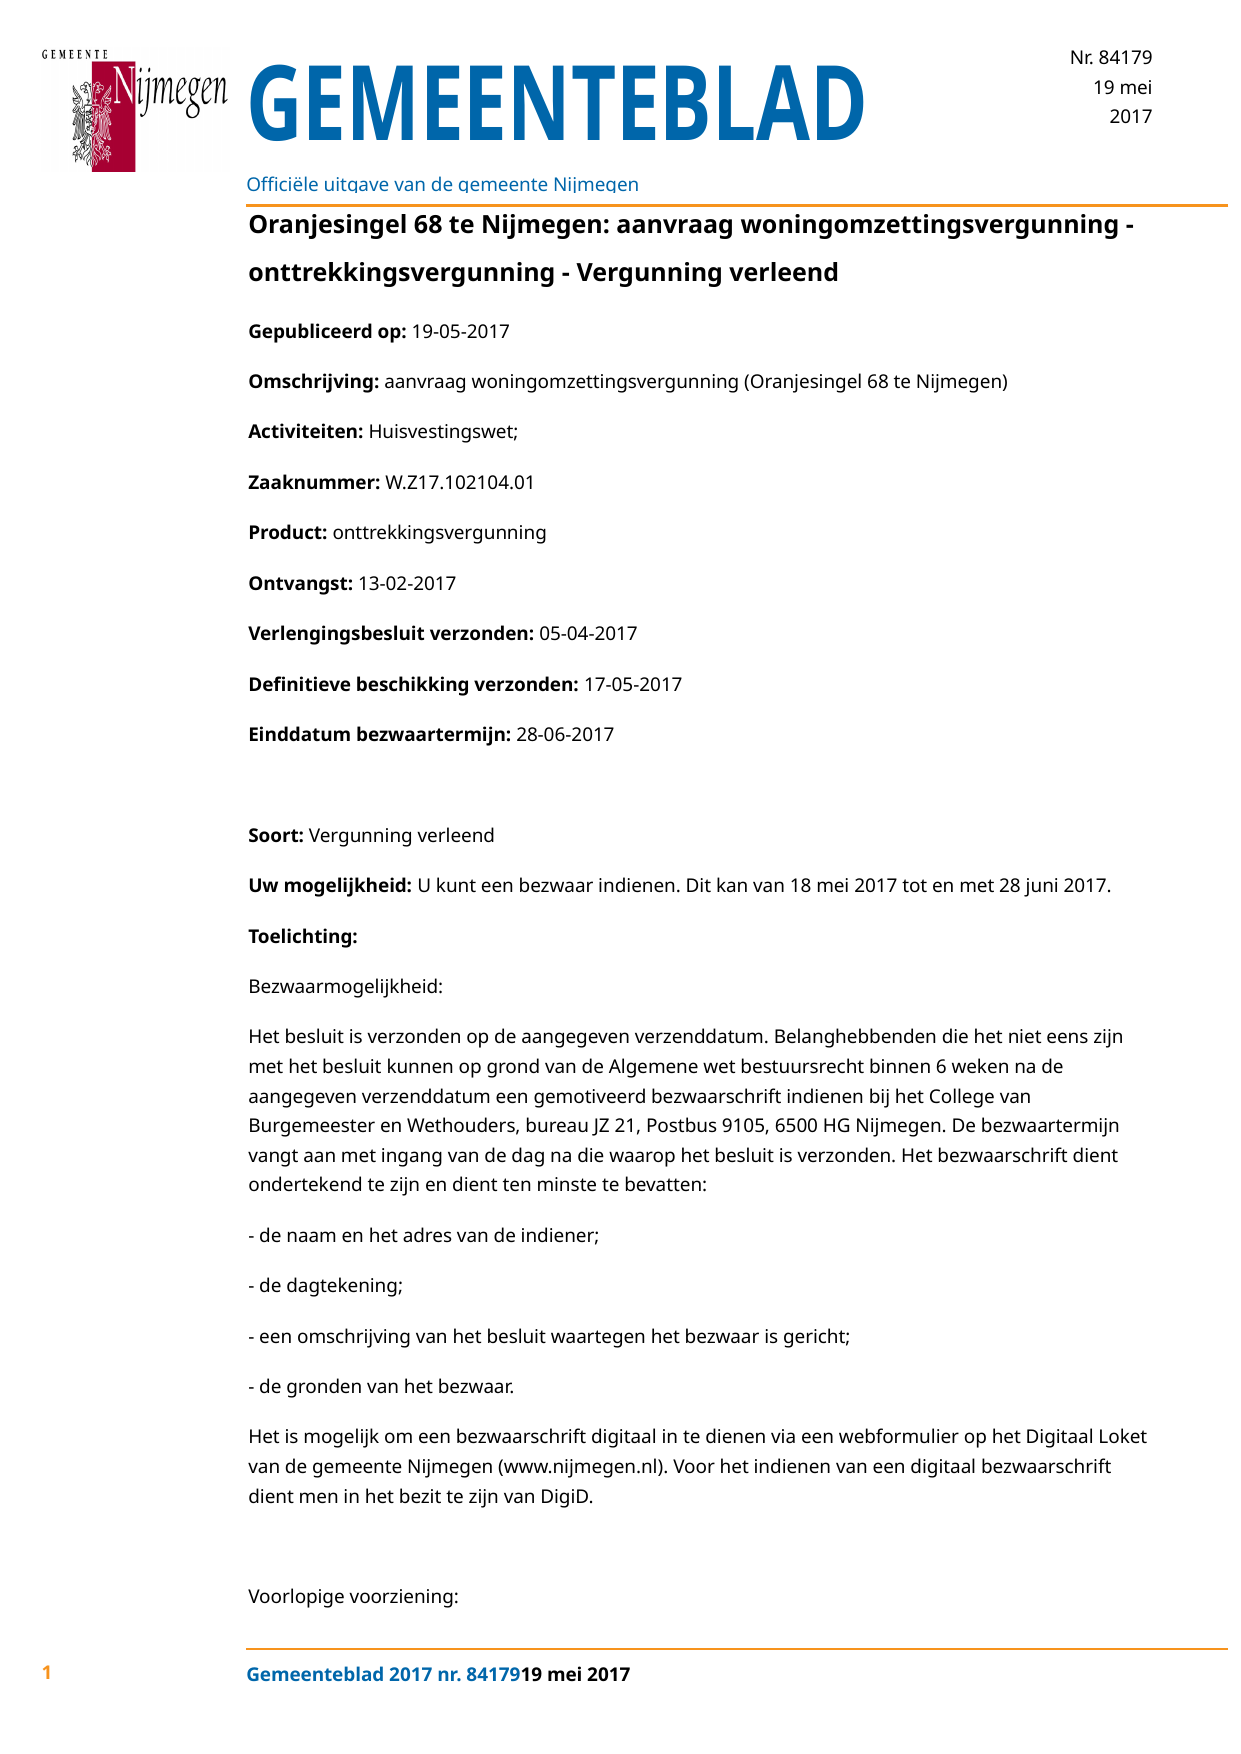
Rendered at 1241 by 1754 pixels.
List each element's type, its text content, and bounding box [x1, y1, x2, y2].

text Product: onttrekkingsvergunning [248, 519, 1152, 545]
text Definitieve beschikking verzonden: 17-05-2017 [248, 671, 1152, 697]
text Voorlopige voorziening: [248, 1584, 1152, 1609]
text Oranjesingel 68 te Nijmegen: aanvraag woningomzettingsvergunning - onttrekkingsvergunning - Vergunning verleend [248, 207, 1152, 288]
text Soort: Vergunning verleend [248, 822, 1152, 848]
text - de dagtekening; [248, 1272, 1152, 1298]
text Activiteiten: Huisvestingswet; [248, 419, 1152, 444]
picture [41, 47, 231, 172]
text Omschrijving: aanvraag woningomzettingsvergunning (Oranjesingel 68 te Nijmegen) [248, 368, 1152, 394]
text Het is mogelijk om een bezwaarschrift digitaal in te dienen via een webformulier op het Digitaal Loket van de gemeente Nijmegen (www.nijmegen.nl). Voor het indienen van een digitaal bezwaarschrift dient men in het bezit te zijn van DigiD. [248, 1424, 1152, 1509]
text Gepubliceerd op: 19-05-2017 [248, 318, 1152, 344]
text Verlengingsbesluit verzonden: 05-04-2017 [248, 620, 1152, 646]
text Uw mogelijkheid: U kunt een bezwaar indienen. Dit kan van 18 mei 2017 tot en met 28 juni 2017. [248, 872, 1152, 898]
text - de gronden van het bezwaar. [248, 1373, 1152, 1399]
text Einddatum bezwaartermijn: 28-06-2017 [248, 721, 1152, 747]
text Toelichting: [248, 923, 1152, 949]
text Bezwaarmogelijkheid: [248, 973, 1152, 999]
text - de naam en het adres van de indiener; [248, 1222, 1152, 1248]
text Zaaknummer: W.Z17.102104.01 [248, 469, 1152, 495]
text Het besluit is verzonden op de aangegeven verzenddatum. Belanghebbenden die het niet eens zijn met het besluit kunnen op grond van de Algemene wet bestuursrecht binnen 6 weken na de aangegeven verzenddatum een gemotiveerd bezwaarschrift indienen bij het College van Burgemeester en Wethouders, bureau JZ 21, Postbus 9105, 6500 HG Nijmegen. De bezwaartermijn vangt aan met ingang van de dag na die waarop het besluit is verzonden. Het bezwaarschrift dient ondertekend te zijn en dient ten minste te bevatten: [248, 1024, 1152, 1197]
text - een omschrijving van het besluit waartegen het bezwaar is gericht; [248, 1323, 1152, 1349]
text Ontvangst: 13-02-2017 [248, 570, 1152, 596]
